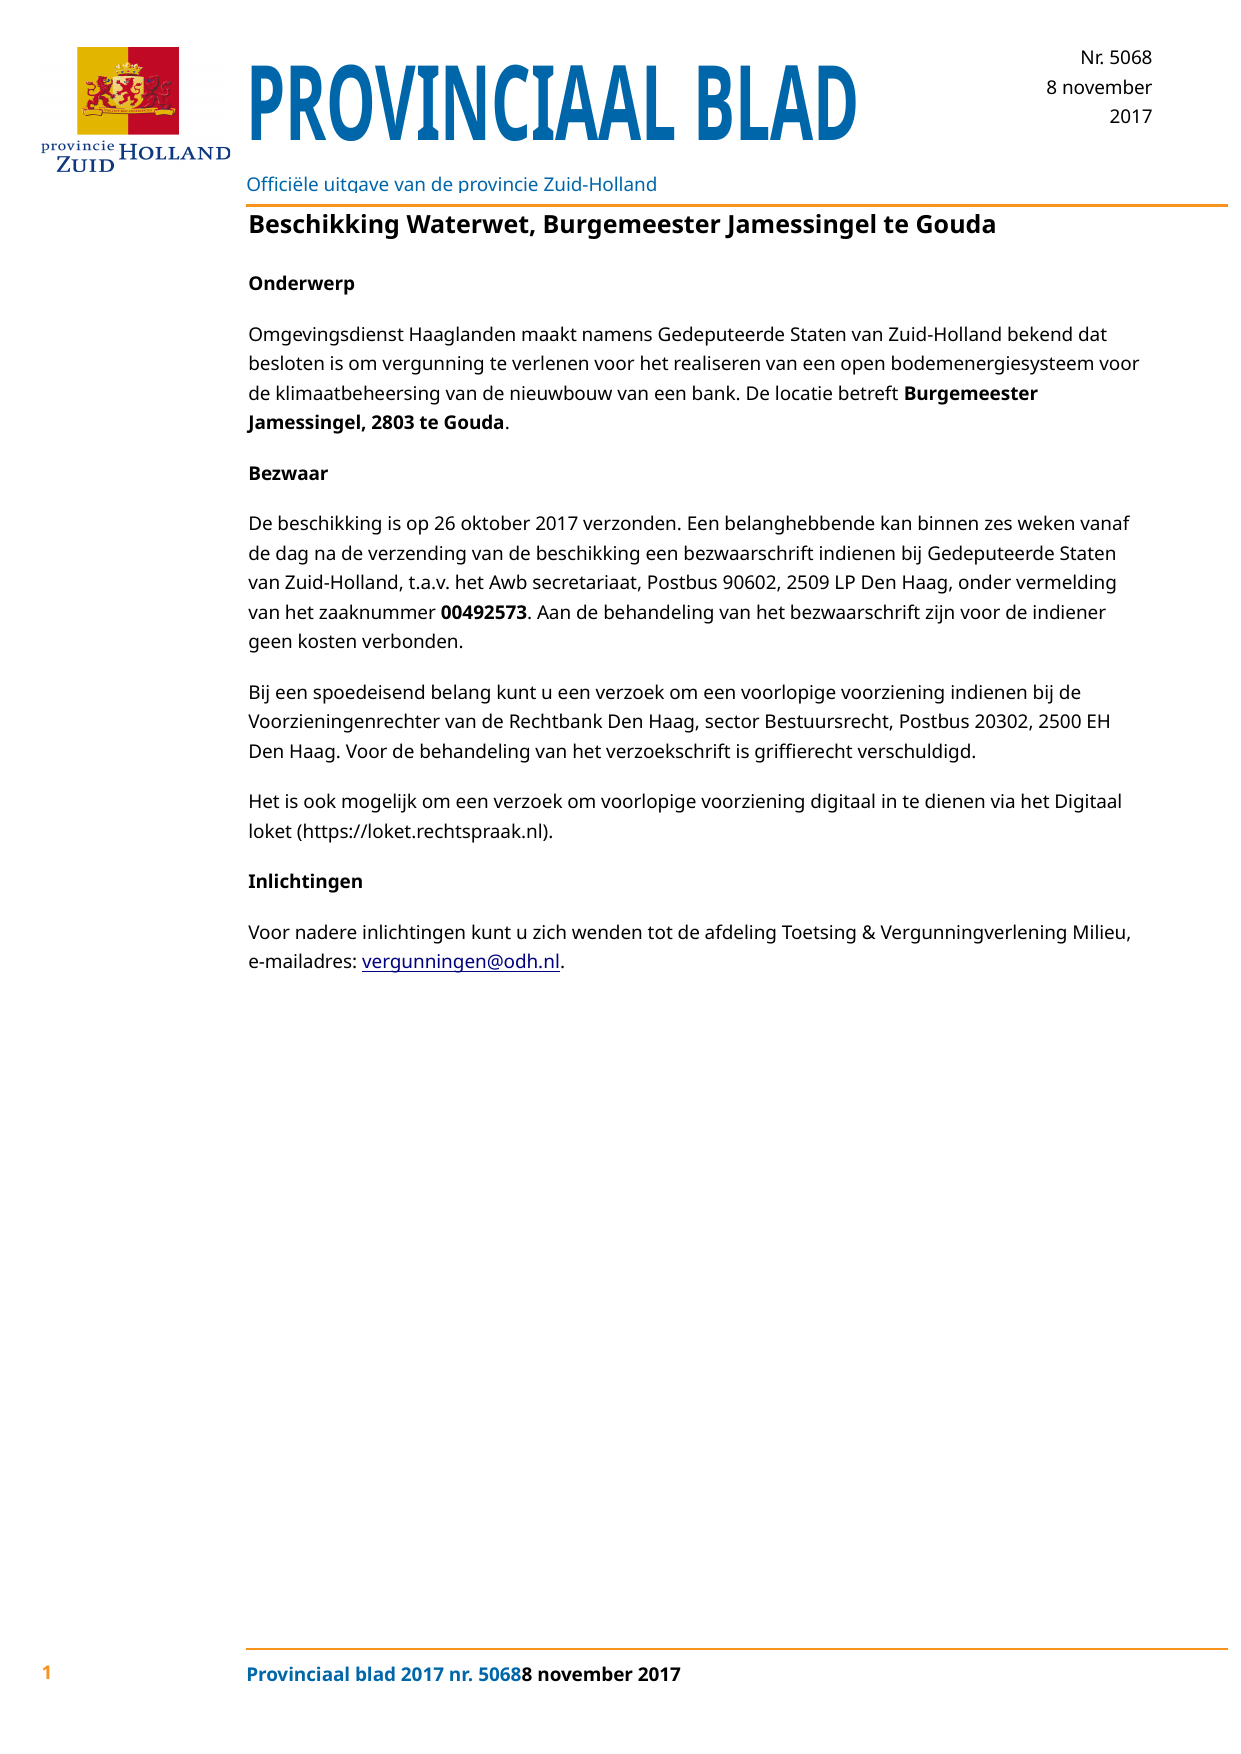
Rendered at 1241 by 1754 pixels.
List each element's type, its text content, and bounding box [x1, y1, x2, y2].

text Inlichtingen [248, 869, 1152, 894]
text Voor nadere inlichtingen kunt u zich wenden tot de afdeling Toetsing & Vergunningverlening Milieu, e-mailadres: vergunningen@odh.nl. [248, 919, 1152, 974]
text De beschikking is op 26 oktober 2017 verzonden. Een belanghebbende kan binnen zes weken vanaf de dag na de verzending van de beschikking een bezwaarschrift indienen bij Gedeputeerde Staten van Zuid-Holland, t.a.v. het Awb secretariaat, Postbus 90602, 2509 LP Den Haag, onder vermelding van het zaaknummer 00492573. Aan de behandeling van het bezwaarschrift zijn voor de indiener geen kosten verbonden. [248, 510, 1152, 654]
text Onderwerp [248, 270, 1152, 296]
text Beschikking Waterwet, Burgemeester Jamessingel te Gouda [248, 207, 1152, 241]
text Bezwaar [248, 460, 1152, 486]
text Het is ook mogelijk om een verzoek om voorlopige voorziening digitaal in te dienen via het Digitaal loket (https://loket.rechtspraak.nl). [248, 789, 1152, 844]
text Bij een spoedeisend belang kunt u een verzoek om een voorlopige voorziening indienen bij de Voorzieningenrechter van de Rechtbank Den Haag, sector Bestuursrecht, Postbus 20302, 2500 EH Den Haag. Voor de behandeling van het verzoekschrift is griffierecht verschuldigd. [248, 679, 1152, 764]
text Omgevingsdienst Haaglanden maakt namens Gedeputeerde Staten van Zuid-Holland bekend dat besloten is om vergunning te verlenen voor het realiseren van een open bodemenergiesysteem voor de klimaatbeheersing van de nieuwbouw van een bank. De locatie betreft Burgemeester Jamessingel, 2803 te Gouda. [248, 321, 1152, 435]
picture [41, 47, 231, 172]
